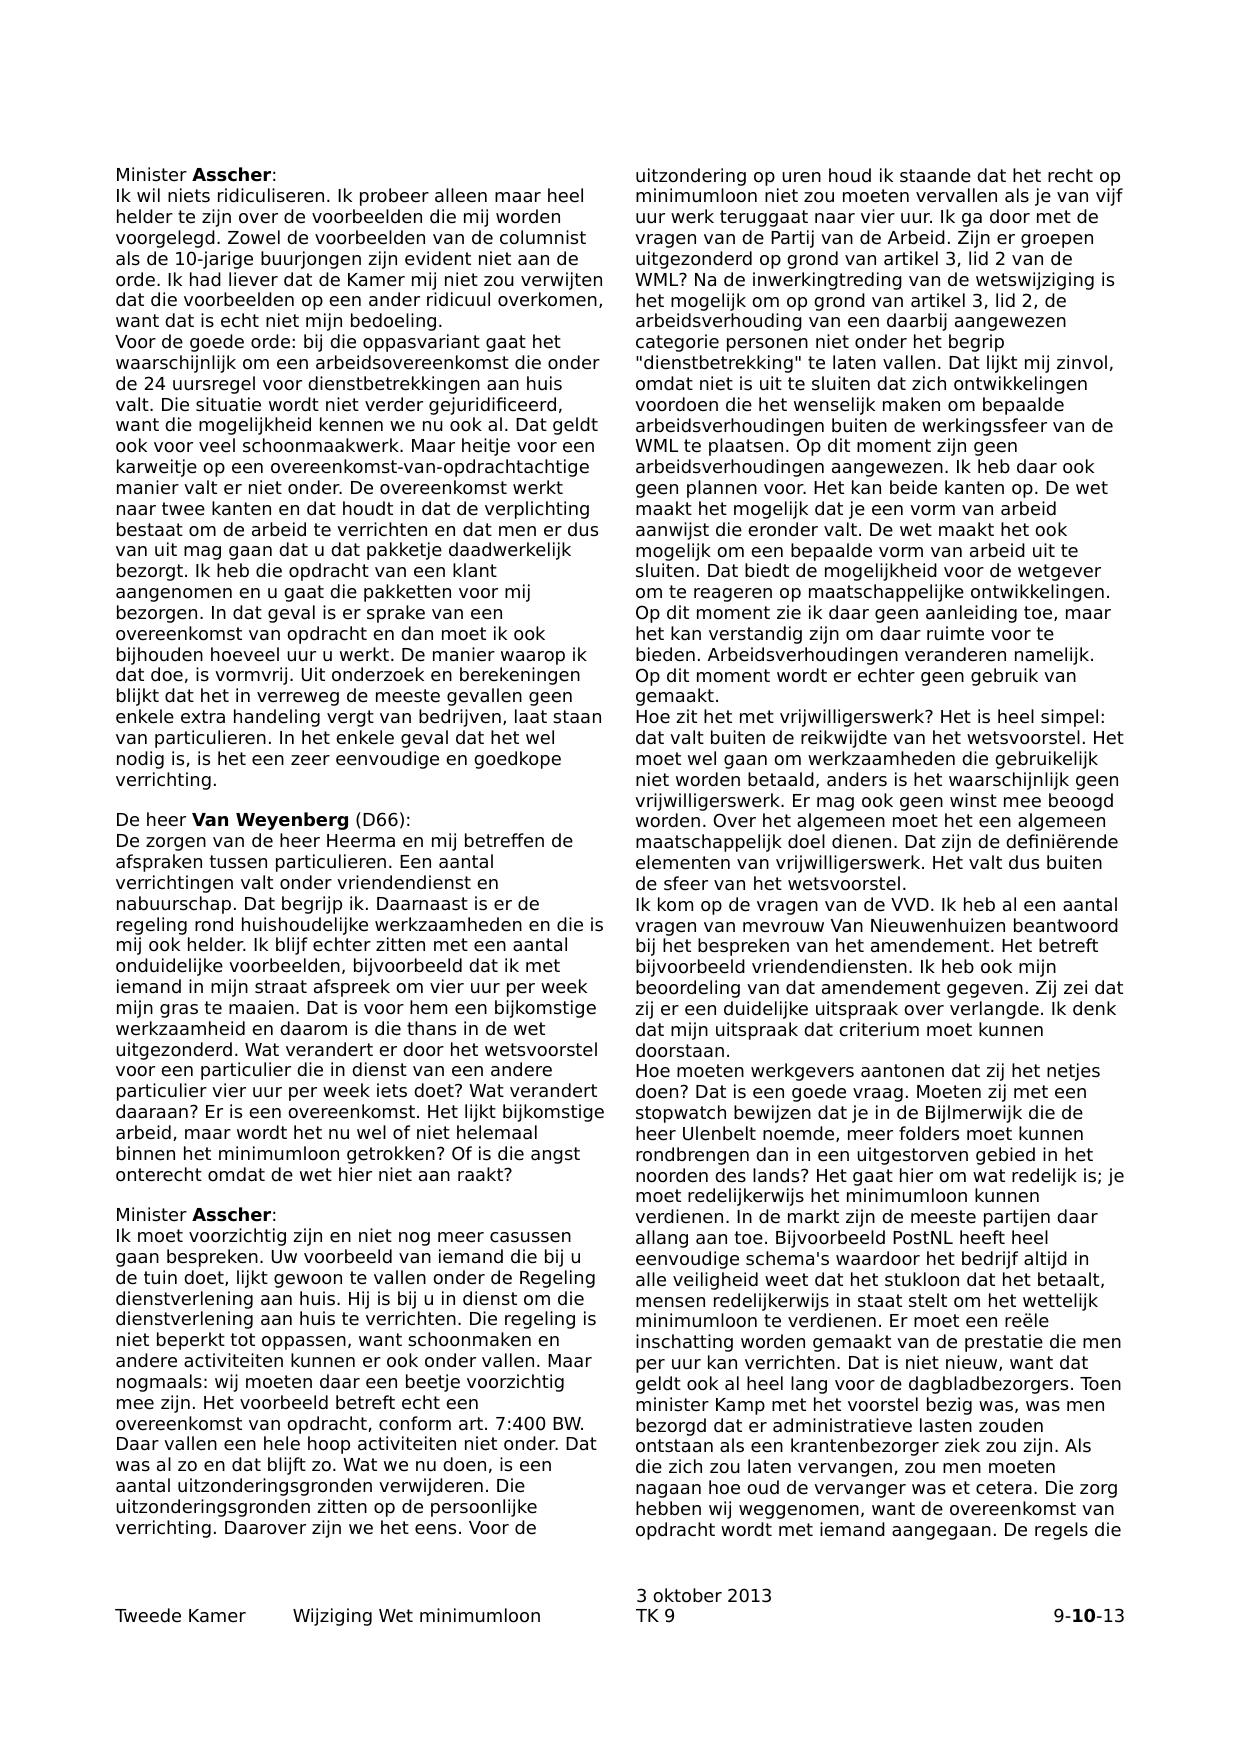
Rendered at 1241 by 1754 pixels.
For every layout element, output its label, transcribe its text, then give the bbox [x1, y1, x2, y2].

text Voor de goede orde: bij die oppasvariant gaat het waarschijnlijk om een arbeidsovereenkomst die onder de 24 uursregel voor dienstbetrekkingen aan huis valt. Die situatie wordt niet verder gejuridificeerd, want die mogelijkheid kennen we nu ook al. Dat geldt ook voor veel schoonmaakwerk. Maar heitje voor een karweitje op een overeenkomst-van-opdrachtachtige manier valt er niet onder. De overeenkomst werkt naar twee kanten en dat houdt in dat de verplichting bestaat om de arbeid te verrichten en dat men er dus van uit mag gaan dat u dat pakketje daadwerkelijk bezorgt. Ik heb die opdracht van een klant aangenomen en u gaat die pakketten voor mij bezorgen. In dat geval is er sprake van een overeenkomst van opdracht en dan moet ik ook bijhouden hoeveel uur u werkt. De manier waarop ik dat doe, is vormvrij. Uit onderzoek en berekeningen blijkt dat het in verreweg de meeste gevallen geen enkele extra handeling vergt van bedrijven, laat staan van particulieren. In het enkele geval dat het wel nodig is, is het een zeer eenvoudige en goedkope verrichting. [115, 332, 605, 790]
text De zorgen van de heer Heerma en mij betreffen de afspraken tussen particulieren. Een aantal verrichtingen valt onder vriendendienst en nabuurschap. Dat begrijp ik. Daarnaast is er de regeling rond huishoudelijke werkzaamheden en die is mij ook helder. Ik blijf echter zitten met een aantal onduidelijke voorbeelden, bijvoorbeeld dat ik met iemand in mijn straat afspreek om vier uur per week mijn gras te maaien. Dat is voor hem een bijkomstige werkzaamheid en daarom is die thans in de wet uitgezonderd. Wat verandert er door het wetsvoorstel voor een particulier die in dienst van een andere particulier vier uur per week iets doet? Wat verandert daaraan? Er is een overeenkomst. Het lijkt bijkomstige arbeid, maar wordt het nu wel of niet helemaal binnen het minimumloon getrokken? Of is die angst onterecht omdat de wet hier niet aan raakt? [115, 831, 605, 1185]
text De heer Van Weyenberg (D66): [115, 810, 605, 831]
text uitzondering op uren houd ik staande dat het recht op minimumloon niet zou moeten vervallen als je van vijf uur werk teruggaat naar vier uur. Ik ga door met de vragen van de Partij van de Arbeid. Zijn er groepen uitgezonderd op grond van artikel 3, lid 2 van de WML? Na de inwerkingtreding van de wetswijziging is het mogelijk om op grond van artikel 3, lid 2, de arbeidsverhouding van een daarbij aangewezen categorie personen niet onder het begrip "dienstbetrekking" te laten vallen. Dat lijkt mij zinvol, omdat niet is uit te sluiten dat zich ontwikkelingen voordoen die het wenselijk maken om bepaalde arbeidsverhoudingen buiten de werkingssfeer van de WML te plaatsen. Op dit moment zijn geen arbeidsverhoudingen aangewezen. Ik heb daar ook geen plannen voor. Het kan beide kanten op. De wet maakt het mogelijk dat je een vorm van arbeid aanwijst die eronder valt. De wet maakt het ook mogelijk om een bepaalde vorm van arbeid uit te sluiten. Dat biedt de mogelijkheid voor de wetgever om te reageren op maatschappelijke ontwikkelingen. Op dit moment zie ik daar geen aanleiding toe, maar het kan verstandig zijn om daar ruimte voor te bieden. Arbeidsverhoudingen veranderen namelijk. Op dit moment wordt er echter geen gebruik van gemaakt. [635, 165, 1125, 707]
text Hoe moeten werkgevers aantonen dat zij het netjes doen? Dat is een goede vraag. Moeten zij met een stopwatch bewijzen dat je in de Bijlmerwijk die de heer Ulenbelt noemde, meer folders moet kunnen rondbrengen dan in een uitgestorven gebied in het noorden des lands? Het gaat hier om wat redelijk is; je moet redelijkerwijs het minimumloon kunnen verdienen. In de markt zijn de meeste partijen daar allang aan toe. Bijvoorbeeld PostNL heeft heel eenvoudige schema's waardoor het bedrijf altijd in alle veiligheid weet dat het stukloon dat het betaalt, mensen redelijkerwijs in staat stelt om het wettelijk minimumloon te verdienen. Er moet een reële inschatting worden gemaakt van de prestatie die men per uur kan verrichten. Dat is niet nieuw, want dat geldt ook al heel lang voor de dagbladbezorgers. Toen minister Kamp met het voorstel bezig was, was men bezorgd dat er administratieve lasten zouden ontstaan als een krantenbezorger ziek zou zijn. Als die zich zou laten vervangen, zou men moeten nagaan hoe oud de vervanger was et cetera. Die zorg hebben wij weggenomen, want de overeenkomst van opdracht wordt met iemand aangegaan. De regels die [635, 1061, 1125, 1540]
text Hoe zit het met vrijwilligerswerk? Het is heel simpel: dat valt buiten de reikwijdte van het wetsvoorstel. Het moet wel gaan om werkzaamheden die gebruikelijk niet worden betaald, anders is het waarschijnlijk geen vrijwilligerswerk. Er mag ook geen winst mee beoogd worden. Over het algemeen moet het een algemeen maatschappelijk doel dienen. Dat zijn de definiërende elementen van vrijwilligerswerk. Het valt dus buiten de sfeer van het wetsvoorstel. [635, 707, 1125, 894]
text Ik kom op de vragen van de VVD. Ik heb al een aantal vragen van mevrouw Van Nieuwenhuizen beantwoord bij het bespreken van het amendement. Het betreft bijvoorbeeld vriendendiensten. Ik heb ook mijn beoordeling van dat amendement gegeven. Zij zei dat zij er een duidelijke uitspraak over verlangde. Ik denk dat mijn uitspraak dat criterium moet kunnen doorstaan. [635, 894, 1125, 1061]
text Ik moet voorzichtig zijn en niet nog meer casussen gaan bespreken. Uw voorbeeld van iemand die bij u de tuin doet, lijkt gewoon te vallen onder de Regeling dienstverlening aan huis. Hij is bij u in dienst om die dienstverlening aan huis te verrichten. Die regeling is niet beperkt tot oppassen, want schoonmaken en andere activiteiten kunnen er ook onder vallen. Maar nogmaals: wij moeten daar een beetje voorzichtig mee zijn. Het voorbeeld betreft echt een overeenkomst van opdracht, conform art. 7:400 BW. Daar vallen een hele hoop activiteiten niet onder. Dat was al zo en dat blijft zo. Wat we nu doen, is een aantal uitzonderingsgronden verwijderen. Die uitzonderingsgronden zitten op de persoonlijke verrichting. Daarover zijn we het eens. Voor de [115, 1226, 605, 1538]
text Ik wil niets ridiculiseren. Ik probeer alleen maar heel helder te zijn over de voorbeelden die mij worden voorgelegd. Zowel de voorbeelden van de columnist als de 10-jarige buurjongen zijn evident niet aan de orde. Ik had liever dat de Kamer mij niet zou verwijten dat die voorbeelden op een ander ridicuul overkomen, want dat is echt niet mijn bedoeling. [115, 186, 605, 332]
text Minister Asscher: [115, 1205, 605, 1226]
text Minister Asscher: [115, 165, 605, 186]
